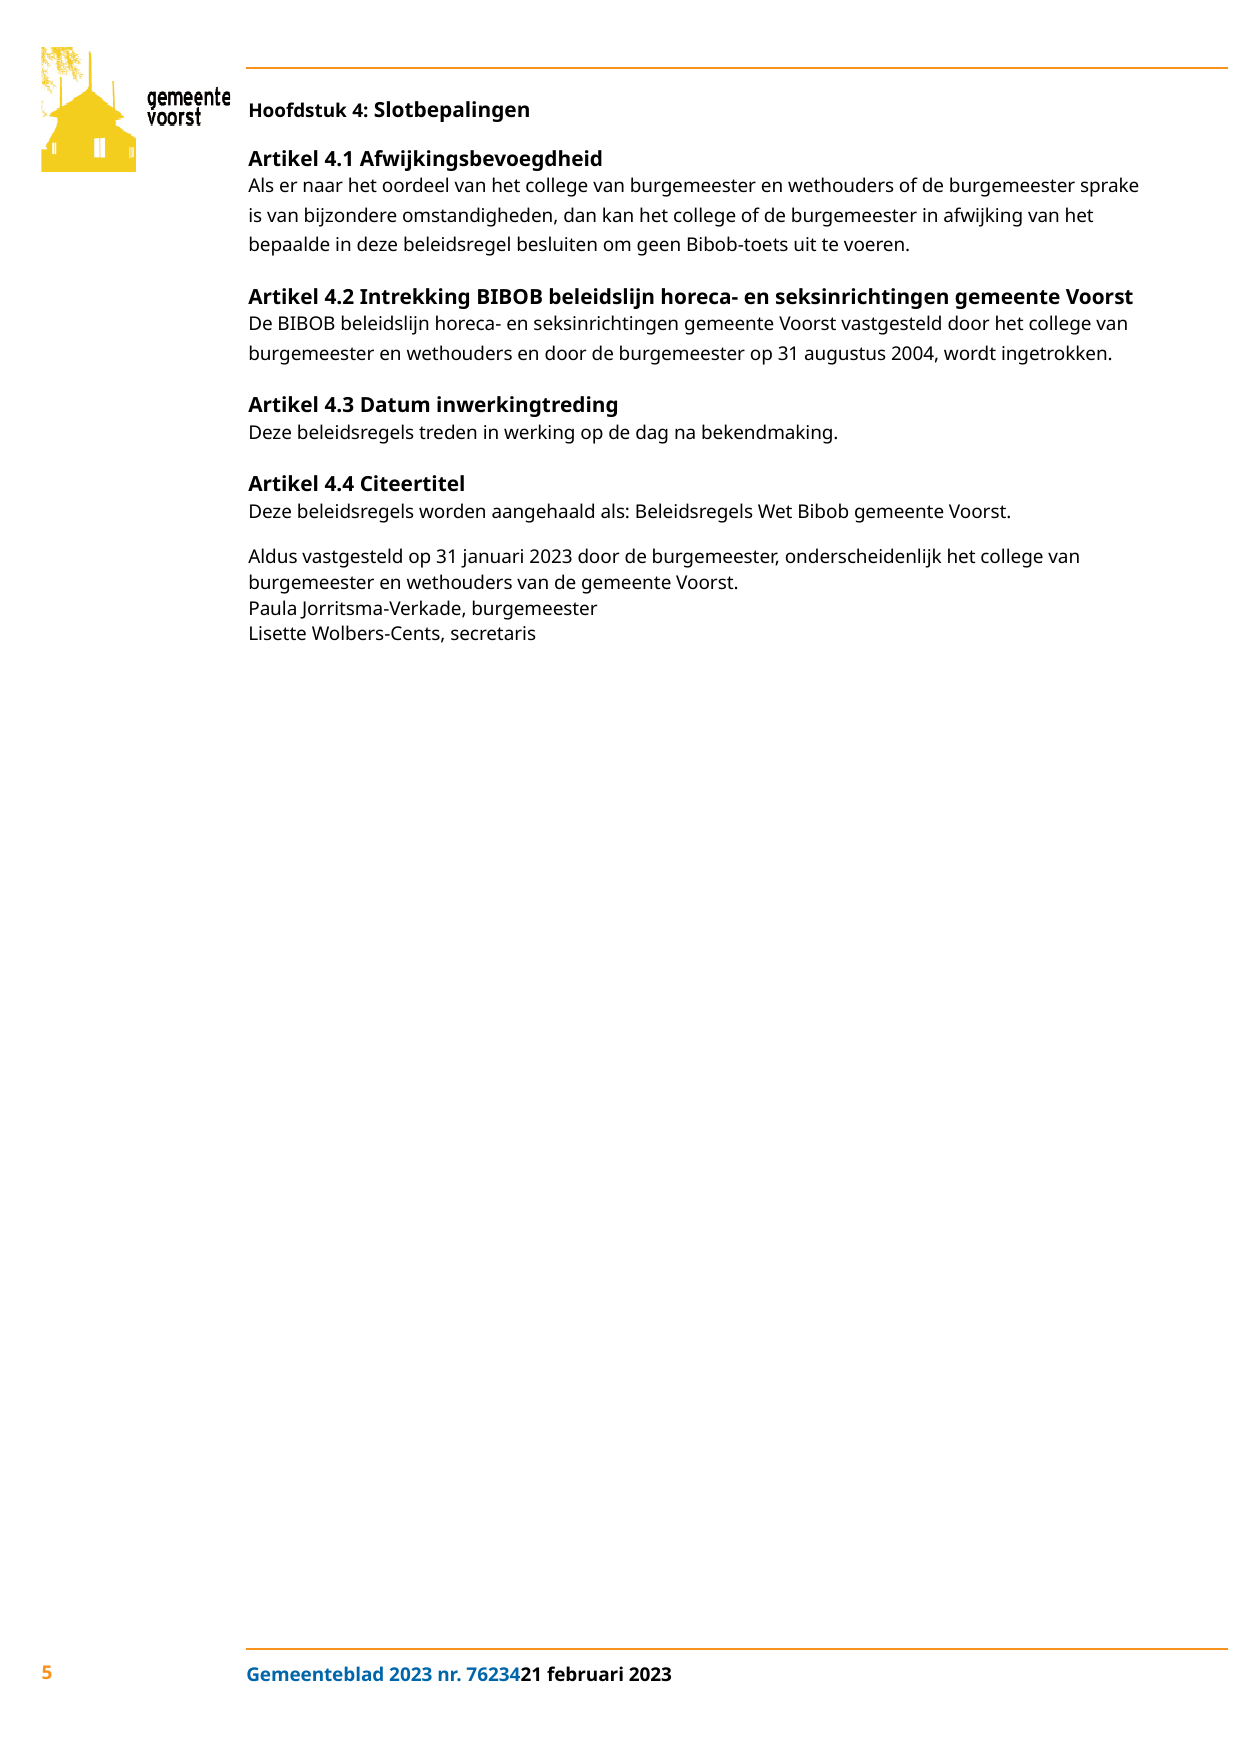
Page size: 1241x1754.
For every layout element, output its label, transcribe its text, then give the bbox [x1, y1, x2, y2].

text Artikel 4.4 Citeertitel [248, 469, 1152, 498]
text Artikel 4.3 Datum inwerkingtreding [248, 391, 1152, 419]
picture [41, 47, 231, 172]
text Artikel 4.1 Afwijkingsbevoegdheid [248, 144, 1152, 172]
text Hoofdstuk 4: Slotbepalingen [248, 95, 1152, 123]
text Paula Jorritsma-Verkade, burgemeester [248, 595, 1152, 621]
text Artikel 4.2 Intrekking BIBOB beleidslijn horeca- en seksinrichtingen gemeente Voorst [248, 282, 1152, 311]
text Deze beleidsregels treden in werking op de dag na bekendmaking. [248, 419, 1152, 445]
text Deze beleidsregels worden aangehaald als: Beleidsregels Wet Bibob gemeente Voorst. [248, 498, 1152, 523]
text Aldus vastgesteld op 31 januari 2023 door de burgemeester, onderscheidenlijk het college van burgemeester en wethouders van de gemeente Voorst. [248, 543, 1152, 595]
text Als er naar het oordeel van het college van burgemeester en wethouders of de burgemeester sprake is van bijzondere omstandigheden, dan kan het college of de burgemeester in afwijking van het bepaalde in deze beleidsregel besluiten om geen Bibob-toets uit te voeren. [248, 172, 1152, 257]
text De BIBOB beleidslijn horeca- en seksinrichtingen gemeente Voorst vastgesteld door het college van burgemeester en wethouders en door de burgemeester op 31 augustus 2004, wordt ingetrokken. [248, 311, 1152, 366]
text Lisette Wolbers-Cents, secretaris [248, 621, 1152, 646]
